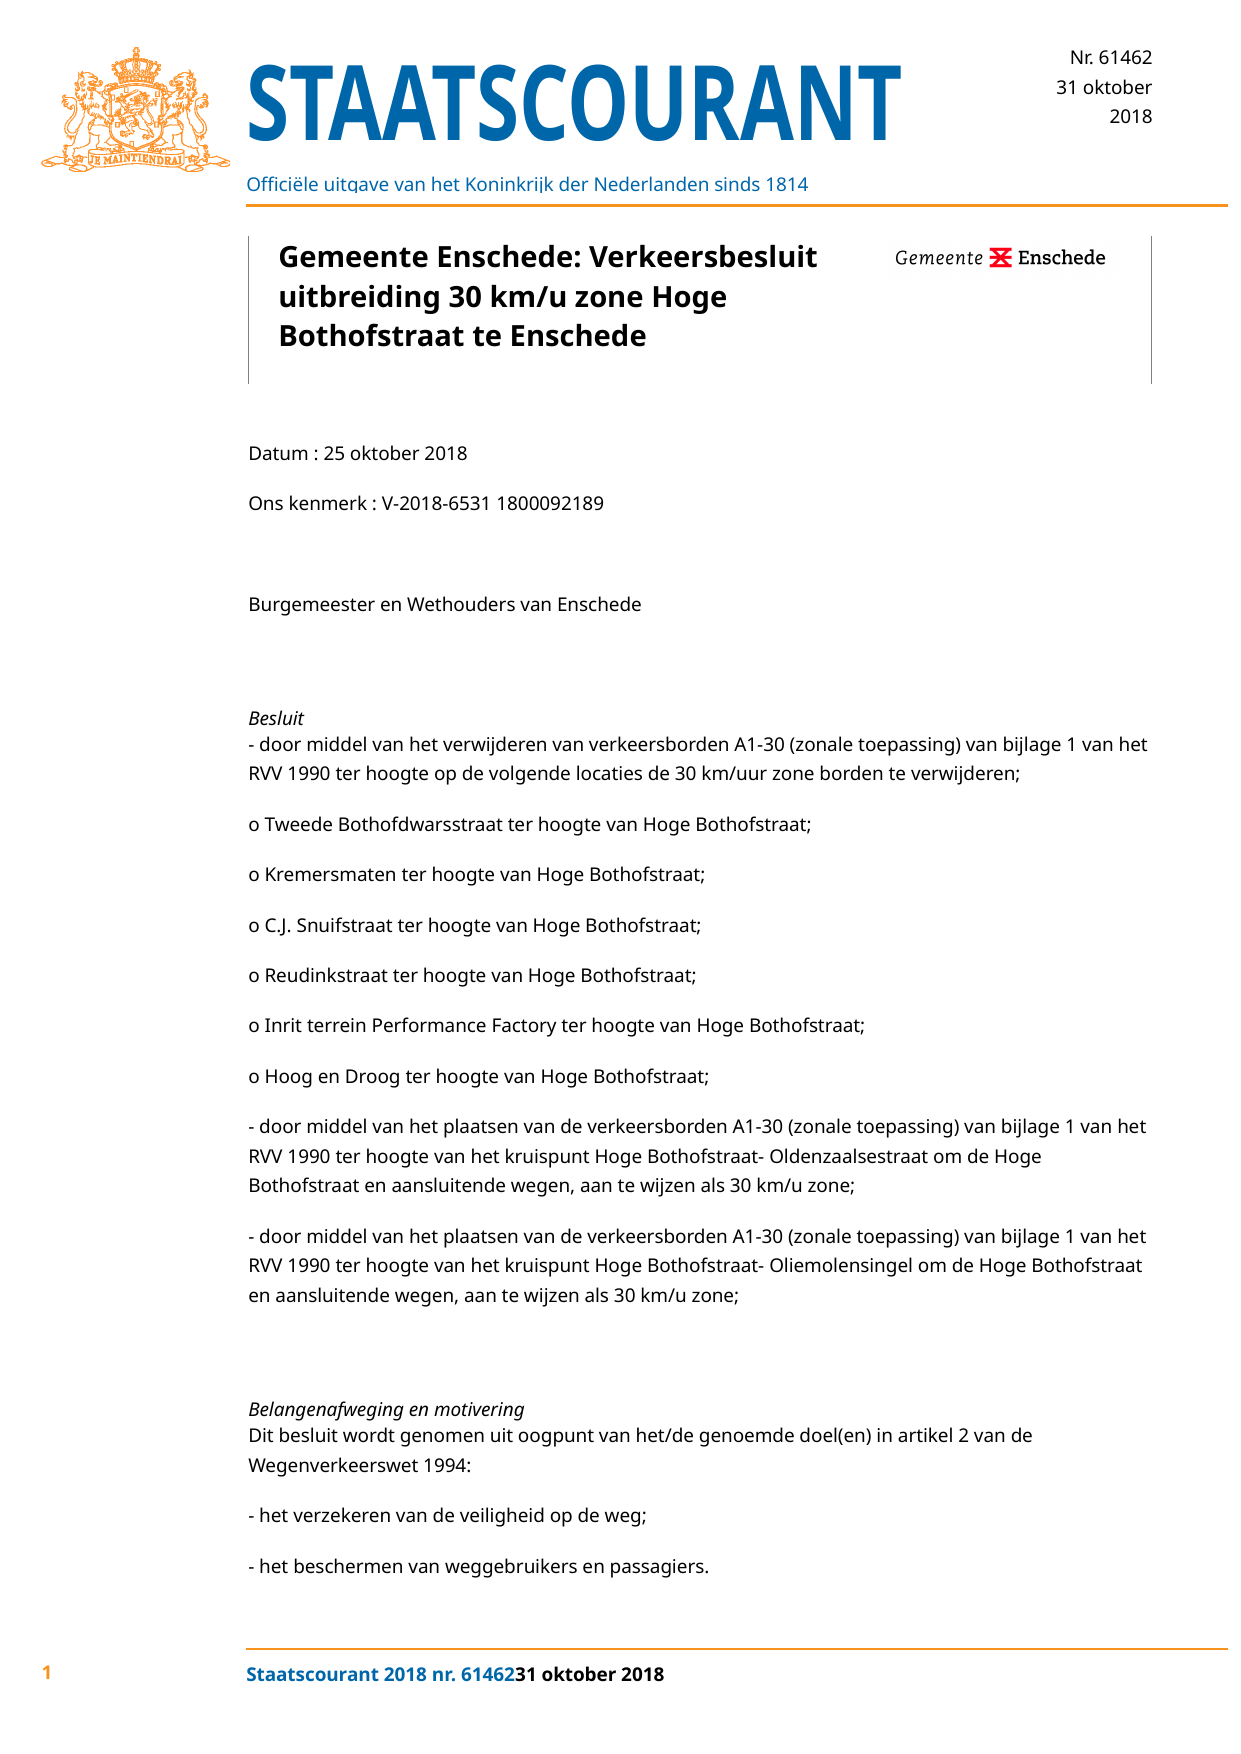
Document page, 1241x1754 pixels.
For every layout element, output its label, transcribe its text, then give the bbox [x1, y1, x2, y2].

text Belangenafweging en motivering [248, 1397, 1152, 1422]
picture [41, 47, 231, 172]
text o Inrit terrein Performance Factory ter hoogte van Hoge Bothofstraat; [248, 1013, 1152, 1038]
text Dit besluit wordt genomen uit oogpunt van het/de genoemde doel(en) in artikel 2 van de Wegenverkeerswet 1994: [248, 1422, 1152, 1478]
text Besluit [248, 705, 1152, 731]
text - het beschermen van weggebruikers en passagiers. [248, 1553, 1152, 1578]
text o Tweede Bothofdwarsstraat ter hoogte van Hoge Bothofstraat; [248, 811, 1152, 837]
text Datum : 25 oktober 2018 [248, 440, 1152, 465]
text o C.J. Snuifstraat ter hoogte van Hoge Bothofstraat; [248, 912, 1152, 938]
text Ons kenmerk : V-2018-6531 1800092189 [248, 490, 1152, 516]
text - het verzekeren van de veiligheid op de weg; [248, 1502, 1152, 1528]
picture [882, 236, 1119, 279]
table_header Gemeente Enschede: Verkeersbesluit uitbreiding 30 km/u zone Hoge Bothofstraat te Enschede [249, 236, 850, 384]
text - door middel van het verwijderen van verkeersborden A1-30 (zonale toepassing) van bijlage 1 van het RVV 1990 ter hoogte op de volgende locaties de 30 km/uur zone borden te verwijderen; [248, 731, 1152, 786]
text - door middel van het plaatsen van de verkeersborden A1-30 (zonale toepassing) van bijlage 1 van het RVV 1990 ter hoogte van het kruispunt Hoge Bothofstraat- Oliemolensingel om de Hoge Bothofstraat en aansluitende wegen, aan te wijzen als 30 km/u zone; [248, 1223, 1152, 1308]
table_header [850, 236, 1151, 384]
text - door middel van het plaatsen van de verkeersborden A1-30 (zonale toepassing) van bijlage 1 van het RVV 1990 ter hoogte van het kruispunt Hoge Bothofstraat- Oldenzaalsestraat om de Hoge Bothofstraat en aansluitende wegen, aan te wijzen als 30 km/u zone; [248, 1113, 1152, 1198]
text Burgemeester en Wethouders van Enschede [248, 591, 1152, 617]
text o Hoog en Droog ter hoogte van Hoge Bothofstraat; [248, 1063, 1152, 1089]
text o Reudinkstraat ter hoogte van Hoge Bothofstraat; [248, 962, 1152, 988]
text o Kremersmaten ter hoogte van Hoge Bothofstraat; [248, 861, 1152, 887]
